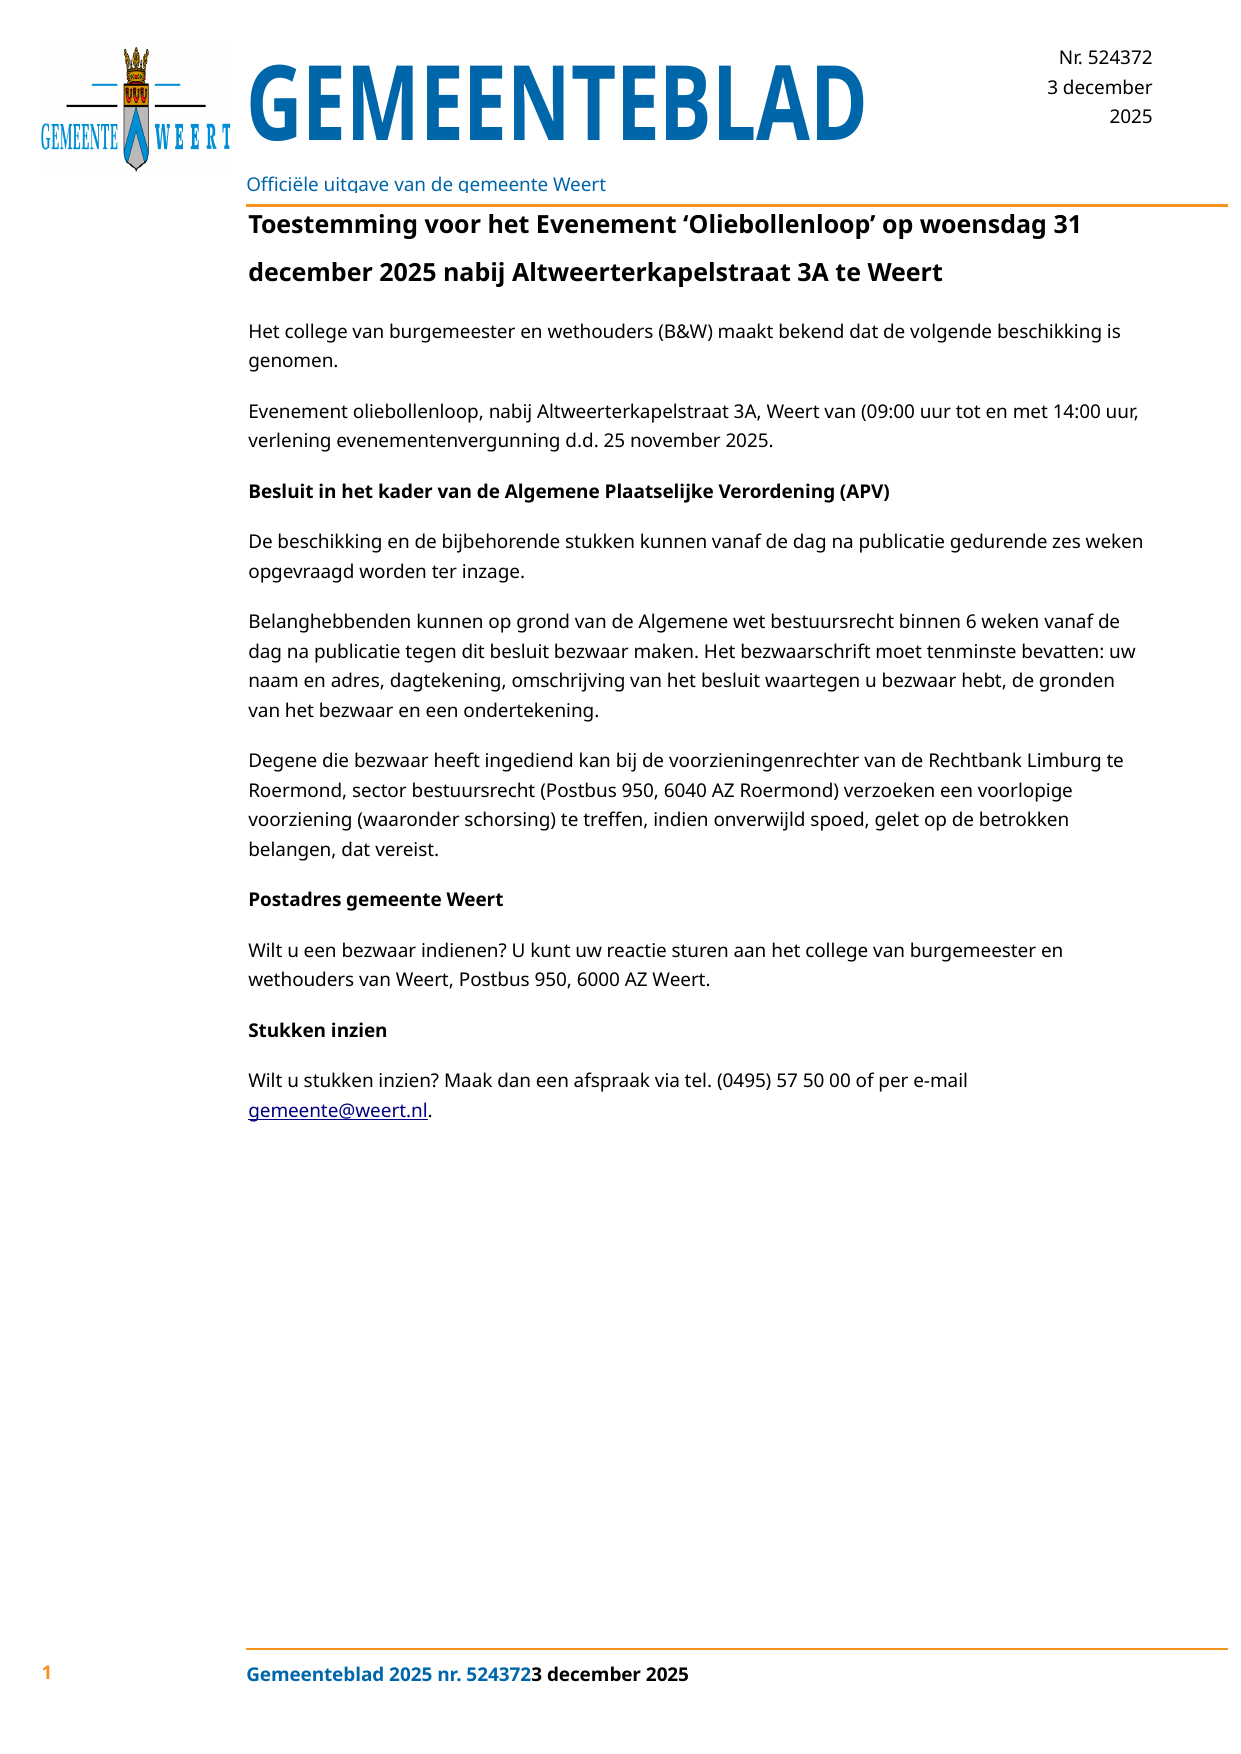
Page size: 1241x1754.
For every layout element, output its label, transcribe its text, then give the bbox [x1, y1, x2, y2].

text De beschikking en de bijbehorende stukken kunnen vanaf de dag na publicatie gedurende zes weken opgevraagd worden ter inzage. [248, 528, 1152, 584]
text Postadres gemeente Weert [248, 887, 1152, 912]
text Besluit in het kader van de Algemene Plaatselijke Verordening (APV) [248, 478, 1152, 504]
text Wilt u stukken inzien? Maak dan een afspraak via tel. (0495) 57 50 00 of per e-mail gemeente@weert.nl. [248, 1067, 1152, 1123]
text Evenement oliebollenloop, nabij Altweerterkapelstraat 3A, Weert van (09:00 uur tot en met 14:00 uur, verlening evenementenvergunning d.d. 25 november 2025. [248, 398, 1152, 453]
picture [41, 47, 231, 172]
text Het college van burgemeester en wethouders (B&W) maakt bekend dat de volgende beschikking is genomen. [248, 318, 1152, 373]
text Toestemming voor het Evenement ‘Oliebollenloop’ op woensdag 31 december 2025 nabij Altweerterkapelstraat 3A te Weert [248, 207, 1152, 288]
text Stukken inzien [248, 1017, 1152, 1043]
text Belanghebbenden kunnen op grond van de Algemene wet bestuursrecht binnen 6 weken vanaf de dag na publicatie tegen dit besluit bezwaar maken. Het bezwaarschrift moet tenminste bevatten: uw naam en adres, dagtekening, omschrijving van het besluit waartegen u bezwaar hebt, de gronden van het bezwaar en een ondertekening. [248, 608, 1152, 723]
text Degene die bezwaar heeft ingediend kan bij de voorzieningenrechter van de Rechtbank Limburg te Roermond, sector bestuursrecht (Postbus 950, 6040 AZ Roermond) verzoeken een voorlopige voorziening (waaronder schorsing) te treffen, indien onverwijld spoed, gelet op de betrokken belangen, dat vereist. [248, 747, 1152, 862]
text Wilt u een bezwaar indienen? U kunt uw reactie sturen aan het college van burgemeester en wethouders van Weert, Postbus 950, 6000 AZ Weert. [248, 937, 1152, 992]
